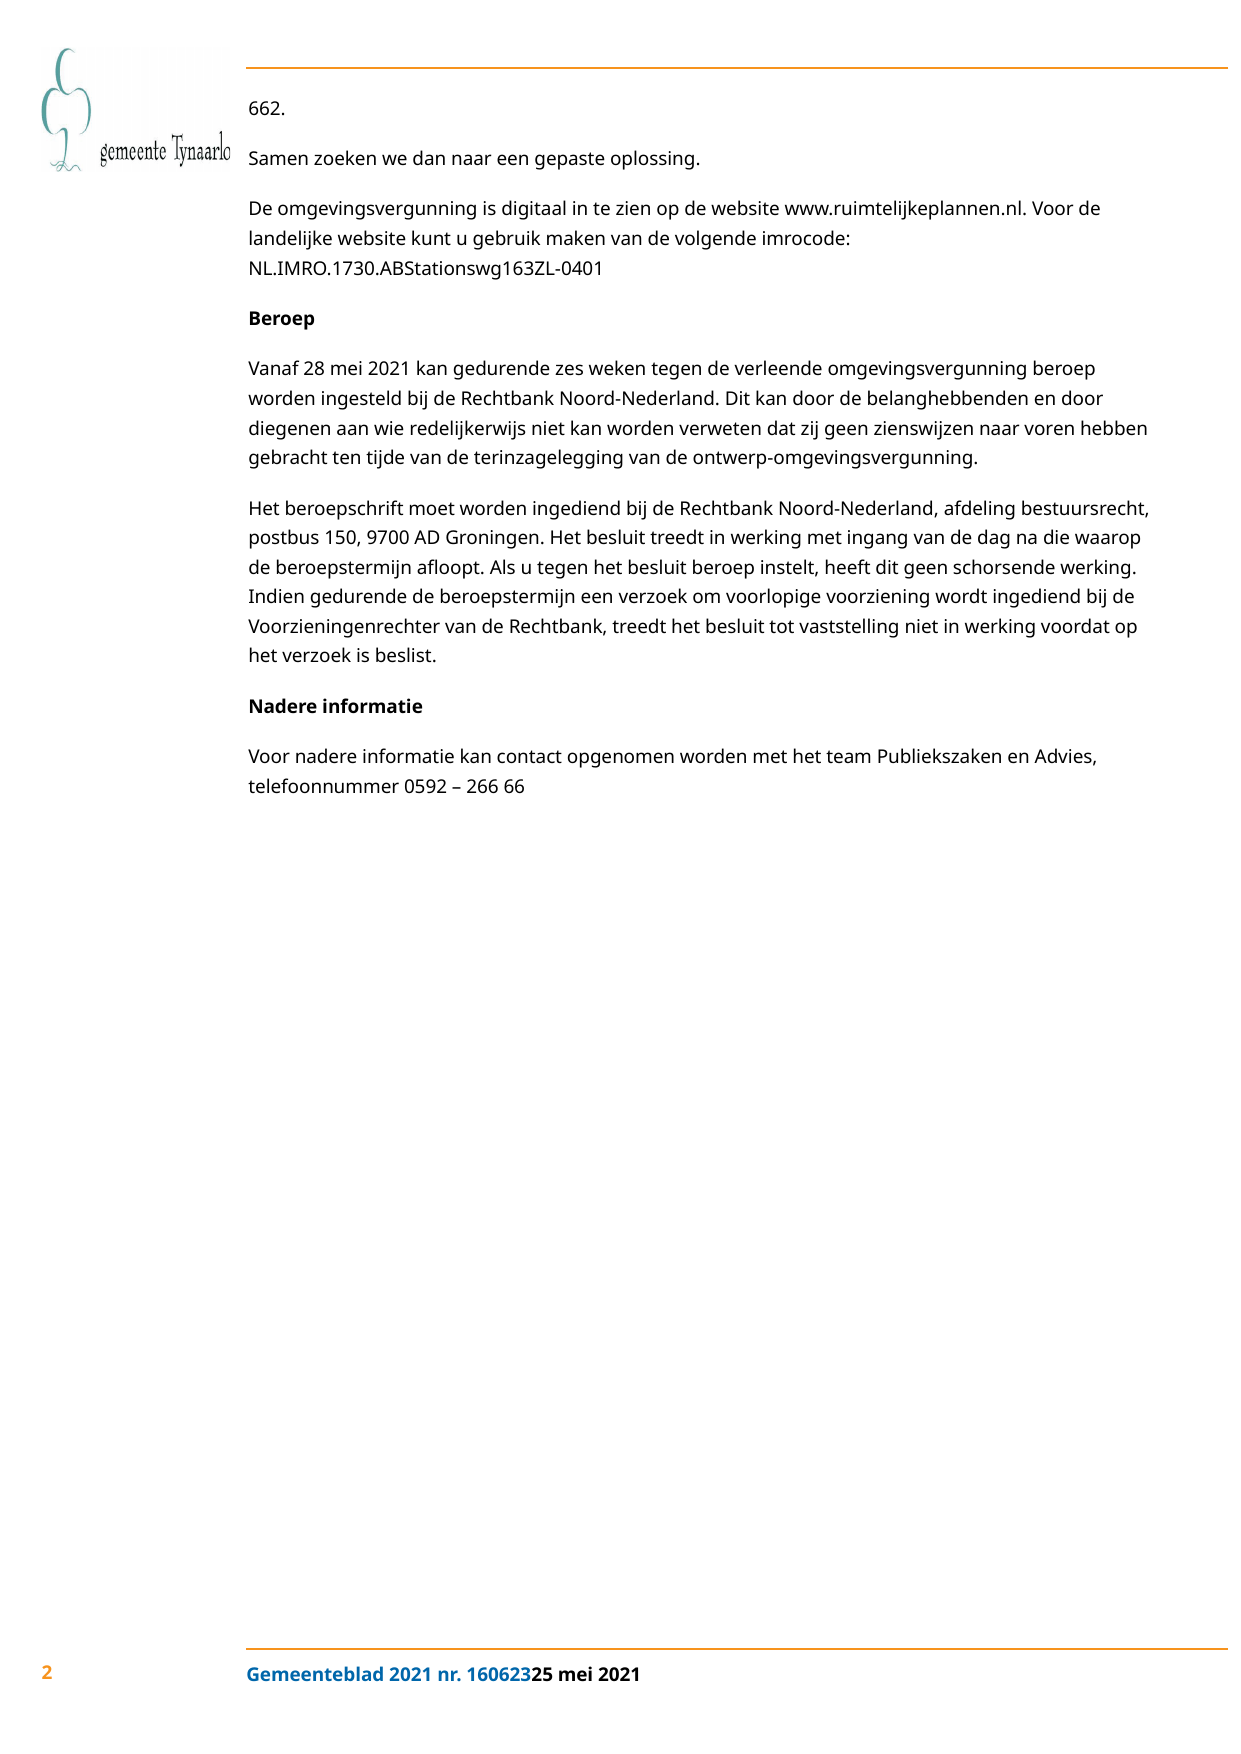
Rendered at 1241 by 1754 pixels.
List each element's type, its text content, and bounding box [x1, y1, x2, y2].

text 662. [248, 95, 1152, 121]
text Het beroepschrift moet worden ingediend bij de Rechtbank Noord-Nederland, afdeling bestuursrecht, postbus 150, 9700 AD Groningen. Het besluit treedt in werking met ingang van de dag na die waarop de beroepstermijn afloopt. Als u tegen het besluit beroep instelt, heeft dit geen schorsende werking. Indien gedurende de beroepstermijn een verzoek om voorlopige voorziening wordt ingediend bij de Voorzieningenrechter van de Rechtbank, treedt het besluit tot vaststelling niet in werking voordat op het verzoek is beslist. [248, 495, 1152, 668]
text De omgevingsvergunning is digitaal in te zien op de website www.ruimtelijkeplannen.nl. Voor de landelijke website kunt u gebruik maken van de volgende imrocode: NL.IMRO.1730.ABStationswg163ZL-0401 [248, 196, 1152, 281]
text Beroep [248, 305, 1152, 331]
text Samen zoeken we dan naar een gepaste oplossing. [248, 145, 1152, 171]
text Vanaf 28 mei 2021 kan gedurende zes weken tegen de verleende omgevingsvergunning beroep worden ingesteld bij de Rechtbank Noord-Nederland. Dit kan door de belanghebbenden en door diegenen aan wie redelijkerwijs niet kan worden verweten dat zij geen zienswijzen naar voren hebben gebracht ten tijde van de terinzagelegging van de ontwerp-omgevingsvergunning. [248, 356, 1152, 470]
text Nadere informatie [248, 693, 1152, 719]
text Voor nadere informatie kan contact opgenomen worden met het team Publiekszaken en Advies, telefoonnummer 0592 – 266 66 [248, 743, 1152, 799]
picture [41, 47, 231, 172]
